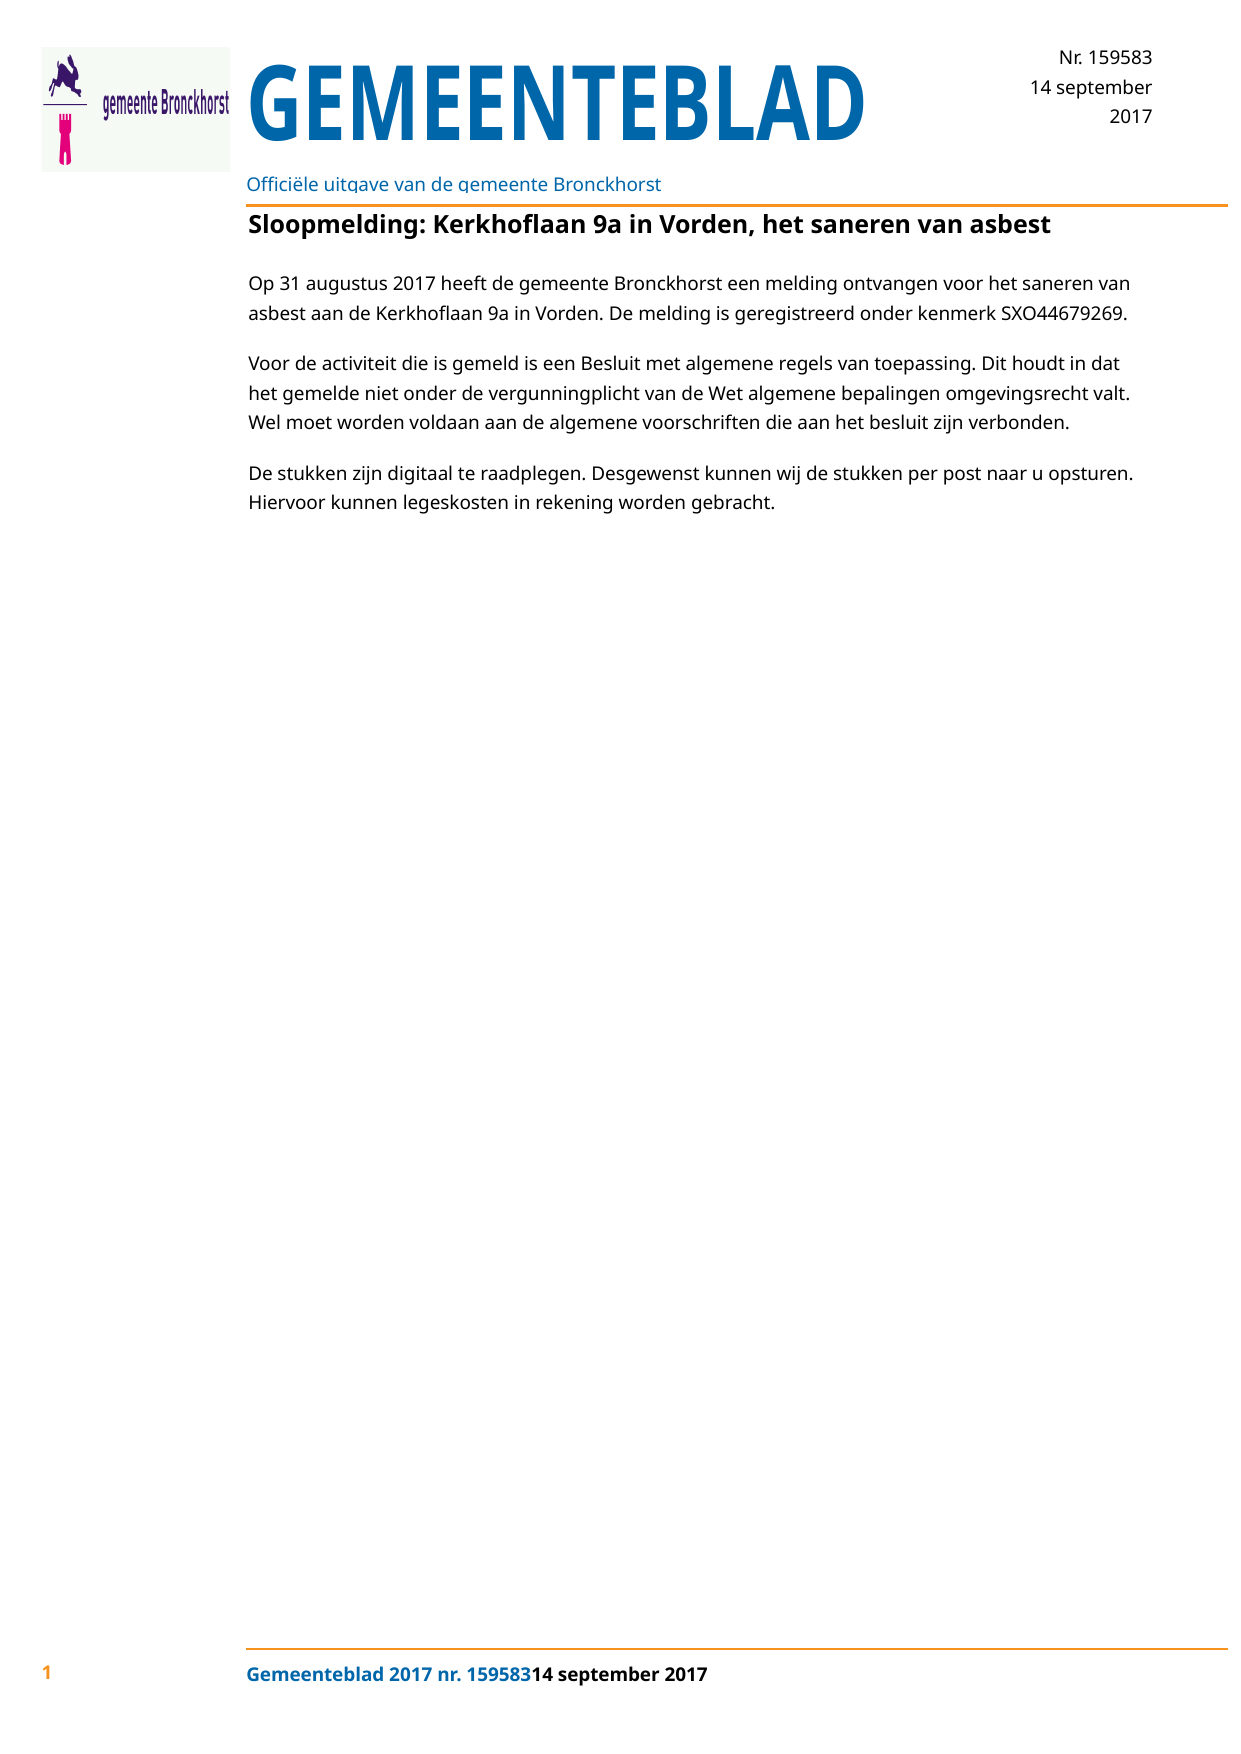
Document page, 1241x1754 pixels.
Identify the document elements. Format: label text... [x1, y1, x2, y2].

text De stukken zijn digitaal te raadplegen. Desgewenst kunnen wij de stukken per post naar u opsturen. Hiervoor kunnen legeskosten in rekening worden gebracht. [248, 460, 1152, 515]
text Voor de activiteit die is gemeld is een Besluit met algemene regels van toepassing. Dit houdt in dat het gemelde niet onder de vergunningplicht van de Wet algemene bepalingen omgevingsrecht valt. Wel moet worden voldaan aan de algemene voorschriften die aan het besluit zijn verbonden. [248, 350, 1152, 435]
text Op 31 augustus 2017 heeft de gemeente Bronckhorst een melding ontvangen voor het saneren van asbest aan de Kerkhoflaan 9a in Vorden. De melding is geregistreerd onder kenmerk SXO44679269. [248, 270, 1152, 326]
text Sloopmelding: Kerkhoflaan 9a in Vorden, het saneren van asbest [248, 207, 1152, 241]
picture [41, 47, 231, 172]
